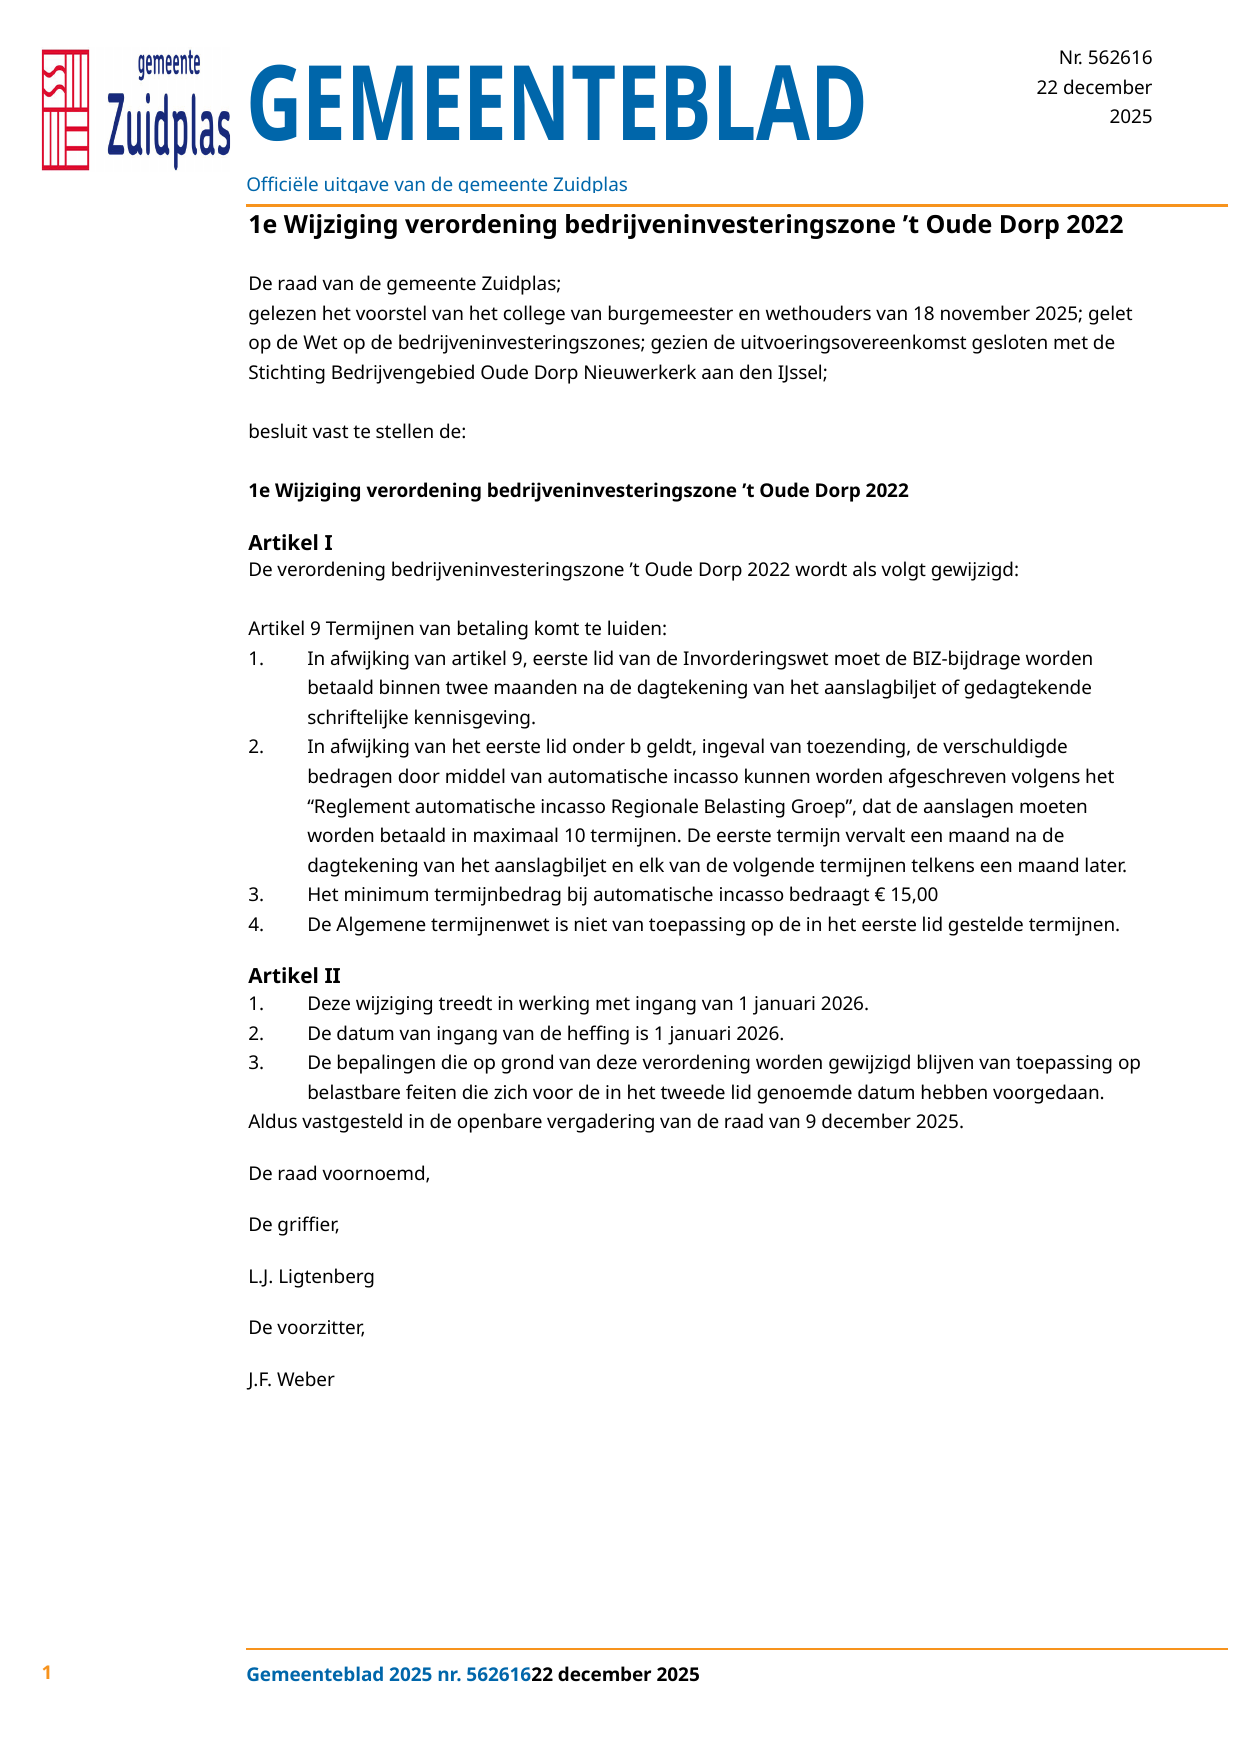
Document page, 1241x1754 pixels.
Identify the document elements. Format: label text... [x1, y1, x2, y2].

list In afwijking van artikel 9, eerste lid van de Invorderingswet moet de BIZ-bijdrage worden betaald binnen twee maanden na de dagtekening van het aanslagbiljet of gedagtekende schriftelijke kennisgeving. [248, 645, 1152, 730]
text De griffier, [248, 1211, 1152, 1237]
text De voorzitter, [248, 1314, 1152, 1340]
text gelezen het voorstel van het college van burgemeester en wethouders van 18 november 2025; gelet op de Wet op de bedrijveninvesteringszones; gezien de uitvoeringsovereenkomst gesloten met de Stichting Bedrijvengebied Oude Dorp Nieuwerkerk aan den IJssel; [248, 300, 1152, 385]
picture [41, 47, 231, 172]
list De Algemene termijnenwet is niet van toepassing op de in het eerste lid gestelde termijnen. [248, 911, 1152, 937]
text Artikel I [248, 528, 1152, 556]
text besluit vast te stellen de: [248, 418, 1152, 444]
text 1e Wijziging verordening bedrijveninvesteringszone ’t Oude Dorp 2022 [248, 477, 1152, 503]
list De bepalingen die op grond van deze verordening worden gewijzigd blijven van toepassing op belastbare feiten die zich voor de in het tweede lid genoemde datum hebben voorgedaan. [248, 1049, 1152, 1104]
list De datum van ingang van de heffing is 1 januari 2026. [248, 1020, 1152, 1045]
list In afwijking van het eerste lid onder b geldt, ingeval van toezending, de verschuldigde bedragen door middel van automatische incasso kunnen worden afgeschreven volgens het “Reglement automatische incasso Regionale Belasting Groep”, dat de aanslagen moeten worden betaald in maximaal 10 termijnen. De eerste termijn vervalt een maand na de dagtekening van het aanslagbiljet en elk van de volgende termijnen telkens een maand later. [248, 734, 1152, 878]
text Aldus vastgesteld in de openbare vergadering van de raad van 9 december 2025. [248, 1108, 1152, 1134]
text J.F. Weber [248, 1366, 1152, 1391]
text De raad voornoemd, [248, 1160, 1152, 1186]
text 1e Wijziging verordening bedrijveninvesteringszone ’t Oude Dorp 2022 [248, 207, 1152, 241]
text Artikel 9 Termijnen van betaling komt te luiden: [248, 615, 1152, 641]
text De verordening bedrijveninvesteringszone ’t Oude Dorp 2022 wordt als volgt gewijzigd: [248, 556, 1152, 582]
text De raad van de gemeente Zuidplas; [248, 270, 1152, 296]
text Artikel II [248, 962, 1152, 990]
list Het minimum termijnbedrag bij automatische incasso bedraagt € 15,00 [248, 882, 1152, 907]
list Deze wijziging treedt in werking met ingang van 1 januari 2026. [248, 990, 1152, 1016]
text L.J. Ligtenberg [248, 1263, 1152, 1288]
